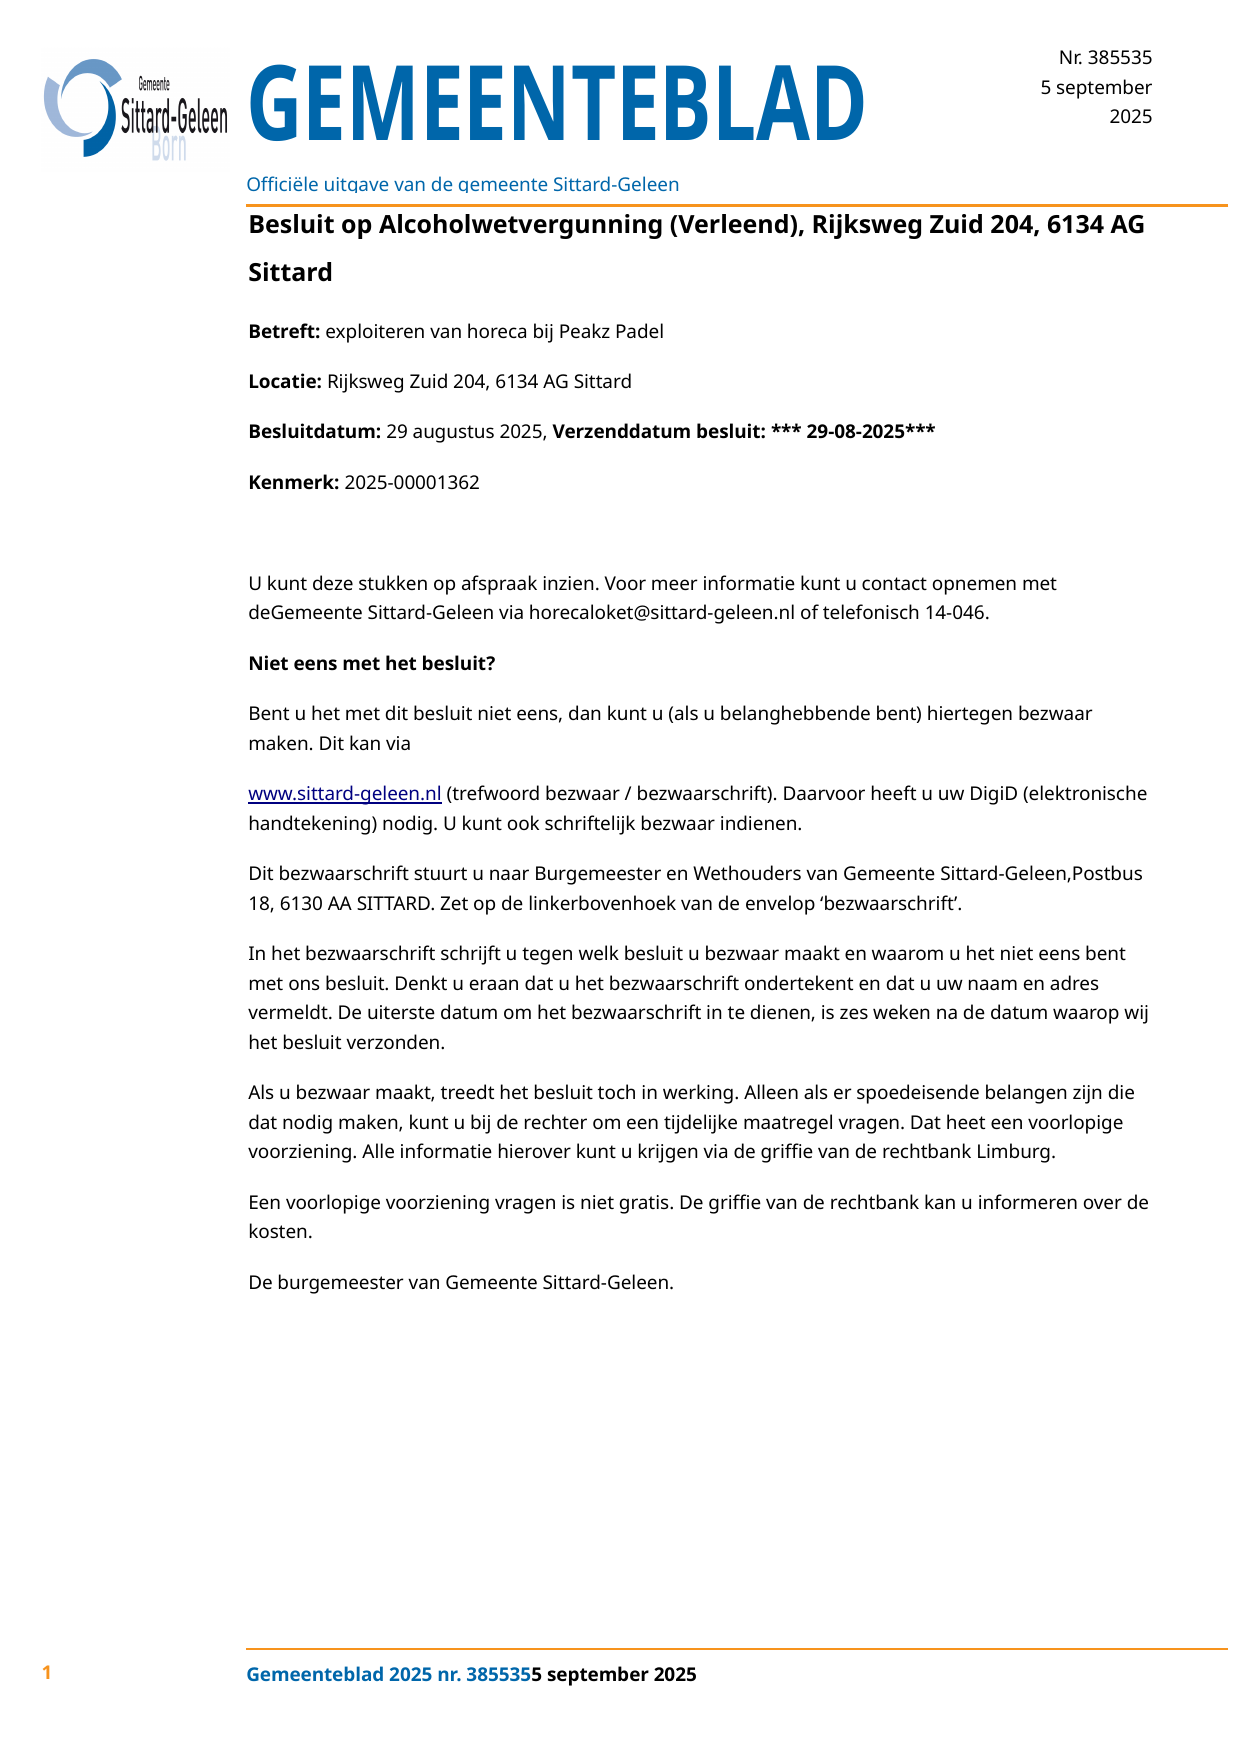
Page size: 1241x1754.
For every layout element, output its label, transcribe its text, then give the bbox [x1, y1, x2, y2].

text Als u bezwaar maakt, treedt het besluit toch in werking. Alleen als er spoedeisende belangen zijn die dat nodig maken, kunt u bij de rechter om een tijdelijke maatregel vragen. Dat heet een voorlopige voorziening. Alle informatie hierover kunt u krijgen via de griffie van de rechtbank Limburg. [248, 1079, 1152, 1164]
text Bent u het met dit besluit niet eens, dan kunt u (als u belanghebbende bent) hiertegen bezwaar maken. Dit kan via [248, 700, 1152, 756]
text U kunt deze stukken op afspraak inzien. Voor meer informatie kunt u contact opnemen met deGemeente Sittard-Geleen via horecaloket@sittard-geleen.nl of telefonisch 14-046. [248, 570, 1152, 625]
text Besluitdatum: 29 augustus 2025, Verzenddatum besluit: *** 29-08-2025*** [248, 419, 1152, 444]
text Locatie: Rijksweg Zuid 204, 6134 AG Sittard [248, 368, 1152, 394]
picture [41, 47, 231, 172]
text Betreft: exploiteren van horeca bij Peakz Padel [248, 318, 1152, 344]
text In het bezwaarschrift schrijft u tegen welk besluit u bezwaar maakt en waarom u het niet eens bent met ons besluit. Denkt u eraan dat u het bezwaarschrift ondertekent en dat u uw naam en adres vermeldt. De uiterste datum om het bezwaarschrift in te dienen, is zes weken na de datum waarop wij het besluit verzonden. [248, 940, 1152, 1055]
text www.sittard-geleen.nl (trefwoord bezwaar / bezwaarschrift). Daarvoor heeft u uw DigiD (elektronische handtekening) nodig. U kunt ook schriftelijk bezwaar indienen. [248, 780, 1152, 836]
text Kenmerk: 2025-00001362 [248, 469, 1152, 495]
text Dit bezwaarschrift stuurt u naar Burgemeester en Wethouders van Gemeente Sittard-Geleen,Postbus 18, 6130 AA SITTARD. Zet op de linkerbovenhoek van de envelop ‘bezwaarschrift’. [248, 860, 1152, 916]
text De burgemeester van Gemeente Sittard-Geleen. [248, 1269, 1152, 1295]
text Niet eens met het besluit? [248, 650, 1152, 676]
text Besluit op Alcoholwetvergunning (Verleend), Rijksweg Zuid 204, 6134 AG Sittard [248, 207, 1152, 288]
text Een voorlopige voorziening vragen is niet gratis. De griffie van de rechtbank kan u informeren over de kosten. [248, 1189, 1152, 1244]
